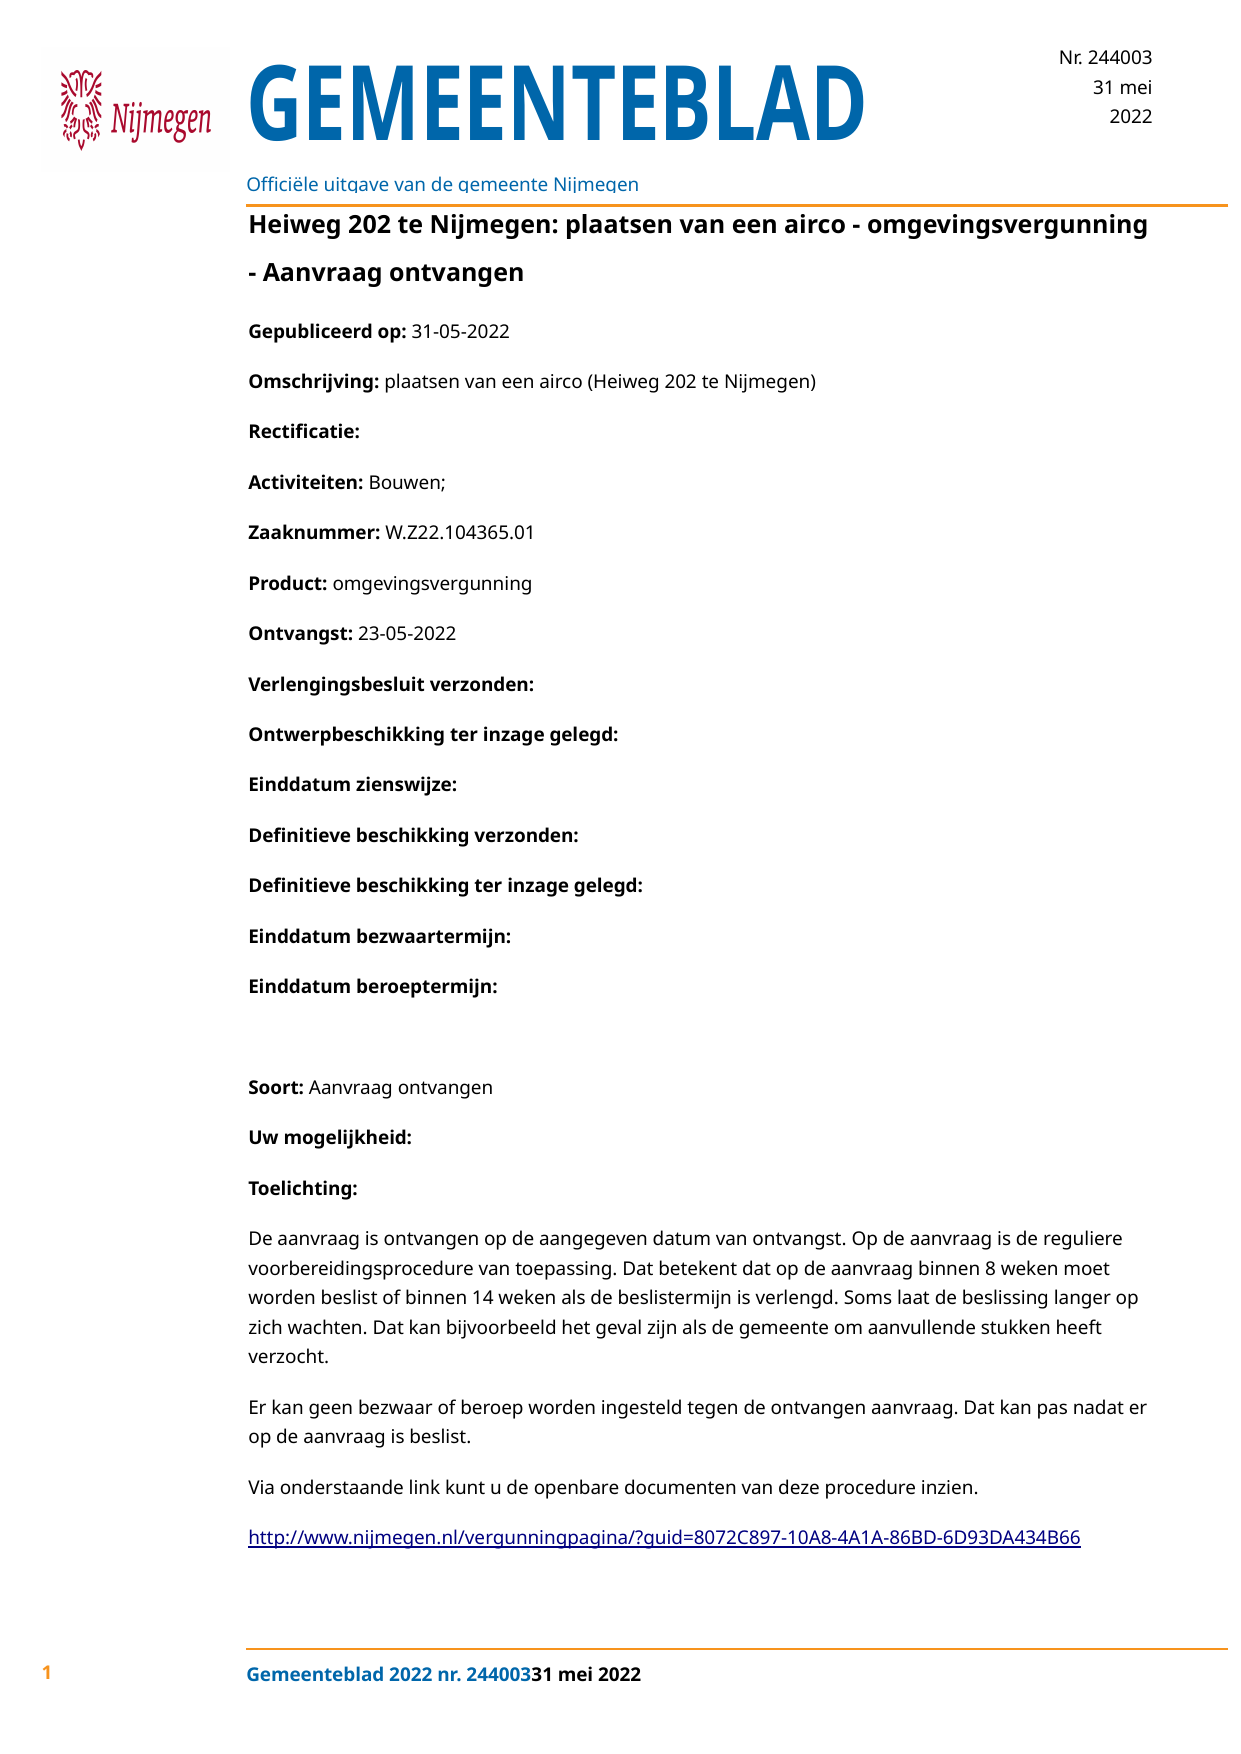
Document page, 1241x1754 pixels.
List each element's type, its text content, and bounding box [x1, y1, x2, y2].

text De aanvraag is ontvangen op de aangegeven datum van ontvangst. Op de aanvraag is de reguliere voorbereidingsprocedure van toepassing. Dat betekent dat op de aanvraag binnen 8 weken moet worden beslist of binnen 14 weken als de beslistermijn is verlengd. Soms laat de beslissing langer op zich wachten. Dat kan bijvoorbeeld het geval zijn als de gemeente om aanvullende stukken heeft verzocht. [248, 1225, 1152, 1369]
text Soort: Aanvraag ontvangen [248, 1074, 1152, 1100]
text Er kan geen bezwaar of beroep worden ingesteld tegen de ontvangen aanvraag. Dat kan pas nadat er op de aanvraag is beslist. [248, 1394, 1152, 1449]
picture [41, 47, 231, 172]
text Uw mogelijkheid: [248, 1124, 1152, 1150]
text Definitieve beschikking ter inzage gelegd: [248, 872, 1152, 898]
text Ontwerpbeschikking ter inzage gelegd: [248, 721, 1152, 747]
text Einddatum zienswijze: [248, 772, 1152, 797]
text Heiweg 202 te Nijmegen: plaatsen van een airco - omgevingsvergunning - Aanvraag ontvangen [248, 207, 1152, 288]
text http://www.nijmegen.nl/vergunningpagina/?guid=8072C897-10A8-4A1A-86BD-6D93DA434B66 [248, 1524, 1152, 1550]
text Einddatum bezwaartermijn: [248, 923, 1152, 949]
text Definitieve beschikking verzonden: [248, 822, 1152, 848]
text Zaaknummer: W.Z22.104365.01 [248, 519, 1152, 545]
text Omschrijving: plaatsen van een airco (Heiweg 202 te Nijmegen) [248, 368, 1152, 394]
text Gepubliceerd op: 31-05-2022 [248, 318, 1152, 344]
text Activiteiten: Bouwen; [248, 469, 1152, 495]
text Einddatum beroeptermijn: [248, 973, 1152, 999]
text Ontvangst: 23-05-2022 [248, 620, 1152, 646]
text Verlengingsbesluit verzonden: [248, 671, 1152, 697]
text Toelichting: [248, 1175, 1152, 1201]
text Via onderstaande link kunt u de openbare documenten van deze procedure inzien. [248, 1474, 1152, 1500]
text Product: omgevingsvergunning [248, 570, 1152, 596]
text Rectificatie: [248, 419, 1152, 444]
